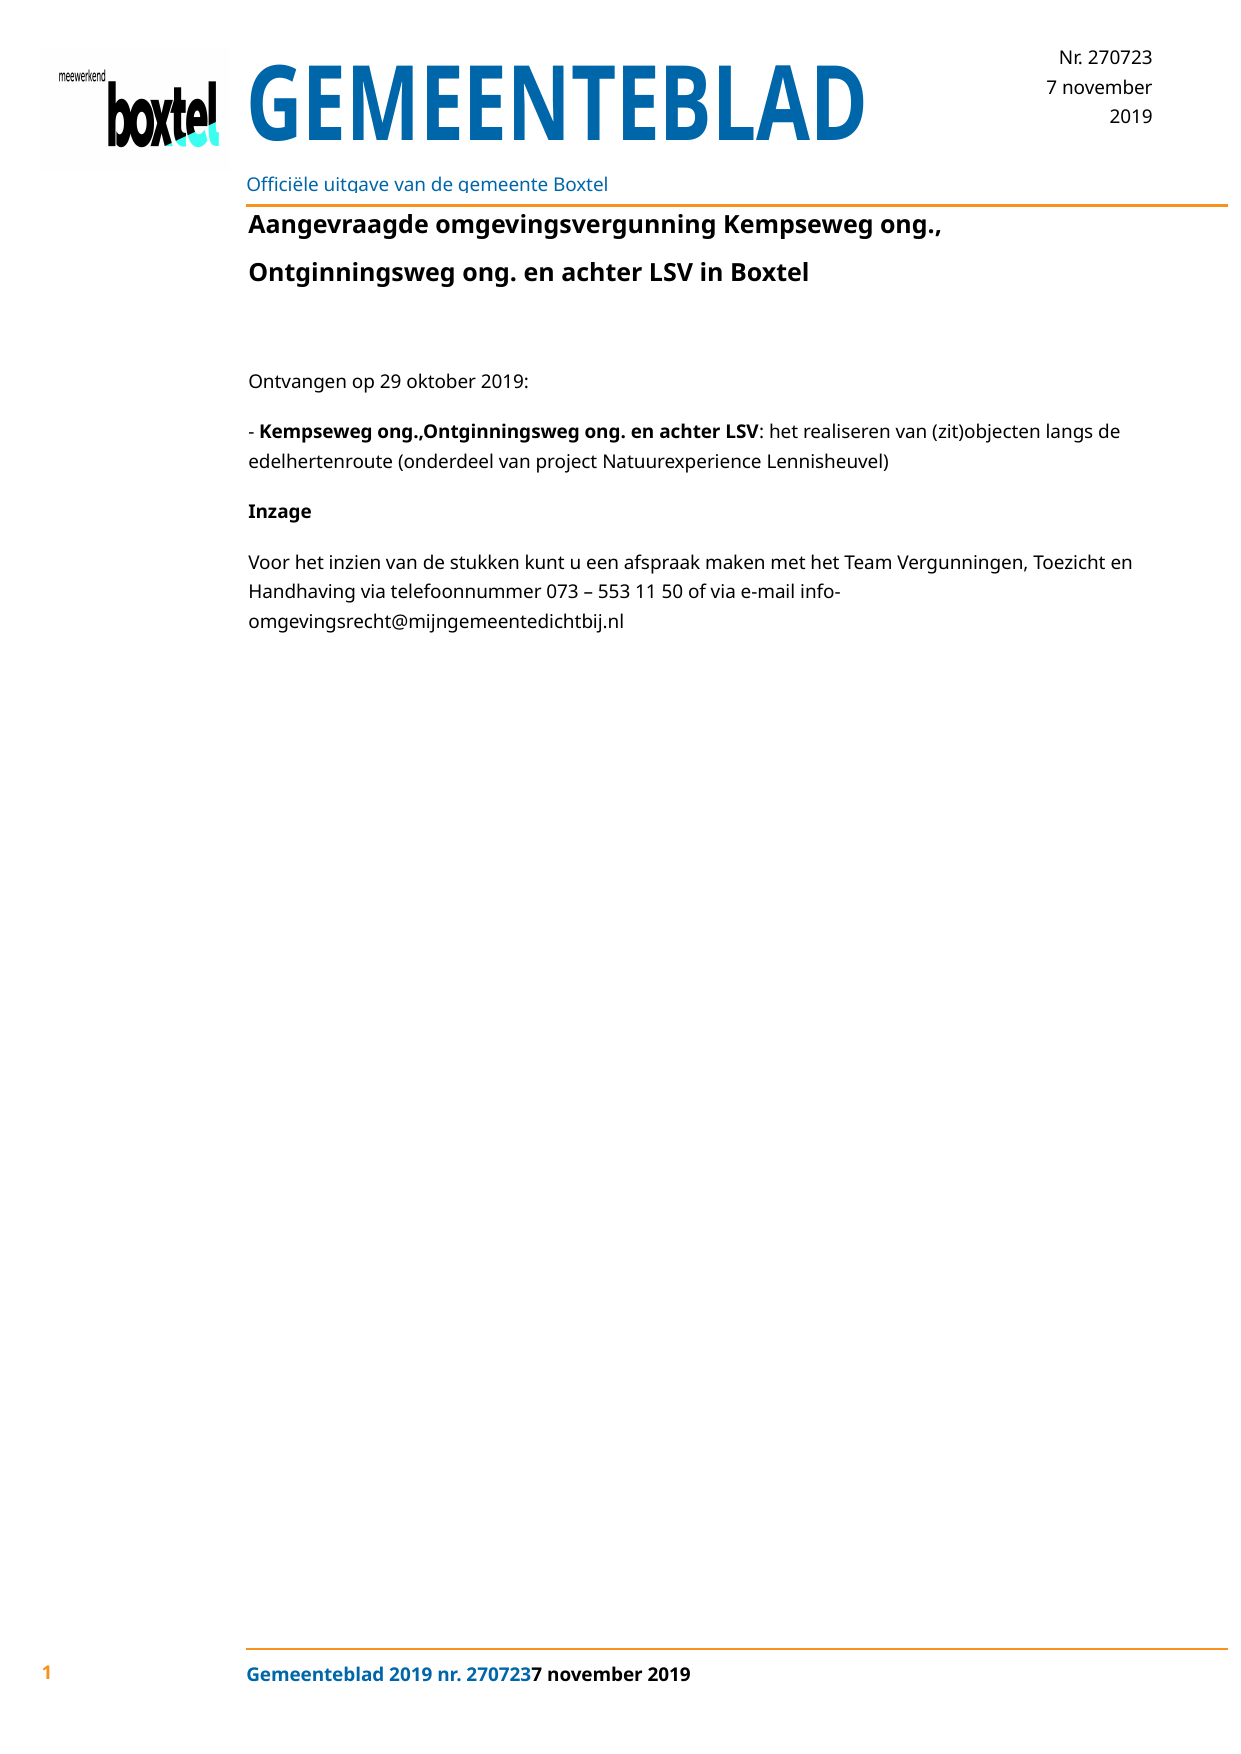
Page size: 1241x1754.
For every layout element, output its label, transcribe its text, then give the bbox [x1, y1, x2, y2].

text Inzage [248, 499, 1152, 524]
text Voor het inzien van de stukken kunt u een afspraak maken met het Team Vergunningen, Toezicht en Handhaving via telefoonnummer 073 – 553 11 50 of via e-mail info-omgevingsrecht@mijngemeentedichtbij.nl [248, 549, 1152, 634]
text Ontvangen op 29 oktober 2019: [248, 368, 1152, 394]
text - Kempseweg ong.,Ontginningsweg ong. en achter LSV: het realiseren van (zit)objecten langs de edelhertenroute (onderdeel van project Natuurexperience Lennisheuvel) [248, 419, 1152, 474]
picture [41, 47, 231, 172]
text Aangevraagde omgevingsvergunning Kempseweg ong., Ontginningsweg ong. en achter LSV in Boxtel [248, 207, 1152, 288]
